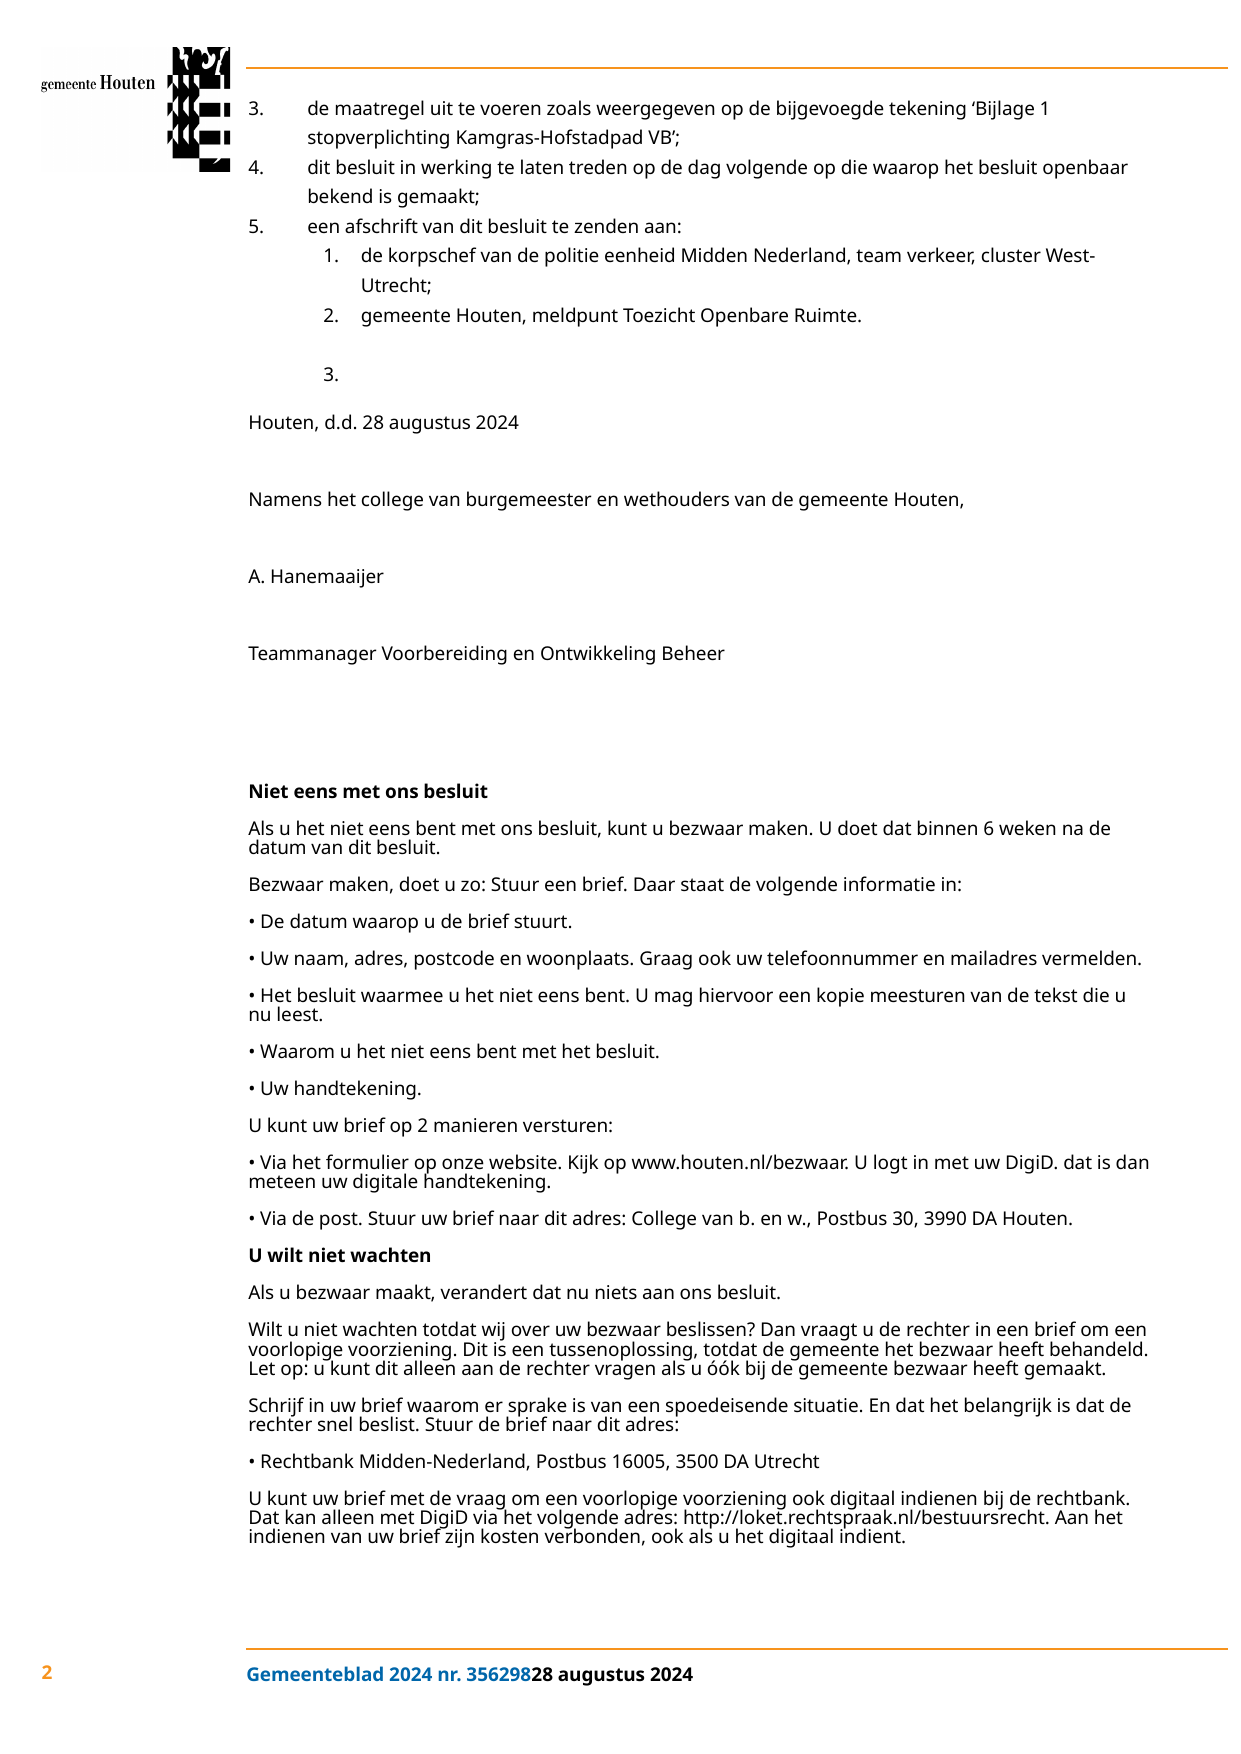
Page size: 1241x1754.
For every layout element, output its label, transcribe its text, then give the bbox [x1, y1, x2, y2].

text • De datum waarop u de brief stuurt. [248, 913, 1152, 932]
list een afschrift van dit besluit te zenden aan: [248, 213, 1152, 239]
picture [41, 47, 231, 172]
text • Via het formulier op onze website. Kijk op www.houten.nl/bezwaar. U logt in met uw DigiD. dat is dan meteen uw digitale handtekening. [248, 1154, 1152, 1193]
text A. Hanemaaijer [248, 563, 1152, 589]
text Als u bezwaar maakt, verandert dat nu niets aan ons besluit. [248, 1284, 1152, 1303]
text Als u het niet eens bent met ons besluit, kunt u bezwaar maken. U doet dat binnen 6 weken na de datum van dit besluit. [248, 820, 1152, 858]
text • Via de post. Stuur uw brief naar dit adres: College van b. en w., Postbus 30, 3990 DA Houten. [248, 1210, 1152, 1229]
text • Het besluit waarmee u het niet eens bent. U mag hiervoor een kopie meesturen van de tekst die u nu leest. [248, 987, 1152, 1025]
list dit besluit in werking te laten treden op de dag volgende op die waarop het besluit openbaar bekend is gemaakt; [248, 154, 1152, 209]
list de maatregel uit te voeren zoals weergegeven op de bijgevoegde tekening ‘Bijlage 1 stopverplichting Kamgras-Hofstadpad VB’; [248, 95, 1152, 150]
text • Waarom u het niet eens bent met het besluit. [248, 1043, 1152, 1062]
text Wilt u niet wachten totdat wij over uw bezwaar beslissen? Dan vraagt u de rechter in een brief om een voorlopige voorziening. Dit is een tussenoplossing, totdat de gemeente het bezwaar heeft behandeld. Let op: u kunt dit alleen aan de rechter vragen als u óók bij de gemeente bezwaar heeft gemaakt. [248, 1321, 1152, 1379]
list gemeente Houten, meldpunt Toezicht Openbare Ruimte. [323, 302, 1152, 328]
text U wilt niet wachten [248, 1247, 1152, 1267]
text Bezwaar maken, doet u zo: Stuur een brief. Daar staat de volgende informatie in: [248, 876, 1152, 895]
text U kunt uw brief op 2 manieren versturen: [248, 1117, 1152, 1136]
text • Rechtbank Midden-Nederland, Postbus 16005, 3500 DA Utrecht [248, 1453, 1152, 1472]
text Namens het college van burgemeester en wethouders van de gemeente Houten, [248, 486, 1152, 512]
list de korpschef van de politie eenheid Midden Nederland, team verkeer, cluster West-Utrecht; [323, 243, 1152, 298]
text Houten, d.d. 28 augustus 2024 [248, 409, 1152, 434]
text Teammanager Voorbereiding en Ontwikkeling Beheer [248, 640, 1152, 666]
text • Uw naam, adres, postcode en woonplaats. Graag ook uw telefoonnummer en mailadres vermelden. [248, 950, 1152, 969]
text U kunt uw brief met de vraag om een voorlopige voorziening ook digitaal indienen bij de rechtbank. Dat kan alleen met DigiD via het volgende adres: http://loket.rechtspraak.nl/bestuursrecht. Aan het indienen van uw brief zijn kosten verbonden, ook als u het digitaal indient. [248, 1490, 1152, 1548]
text • Uw handtekening. [248, 1080, 1152, 1099]
text Niet eens met ons besluit [248, 783, 1152, 802]
text Schrijf in uw brief waarom er sprake is van een spoedeisende situatie. En dat het belangrijk is dat de rechter snel beslist. Stuur de brief naar dit adres: [248, 1397, 1152, 1435]
